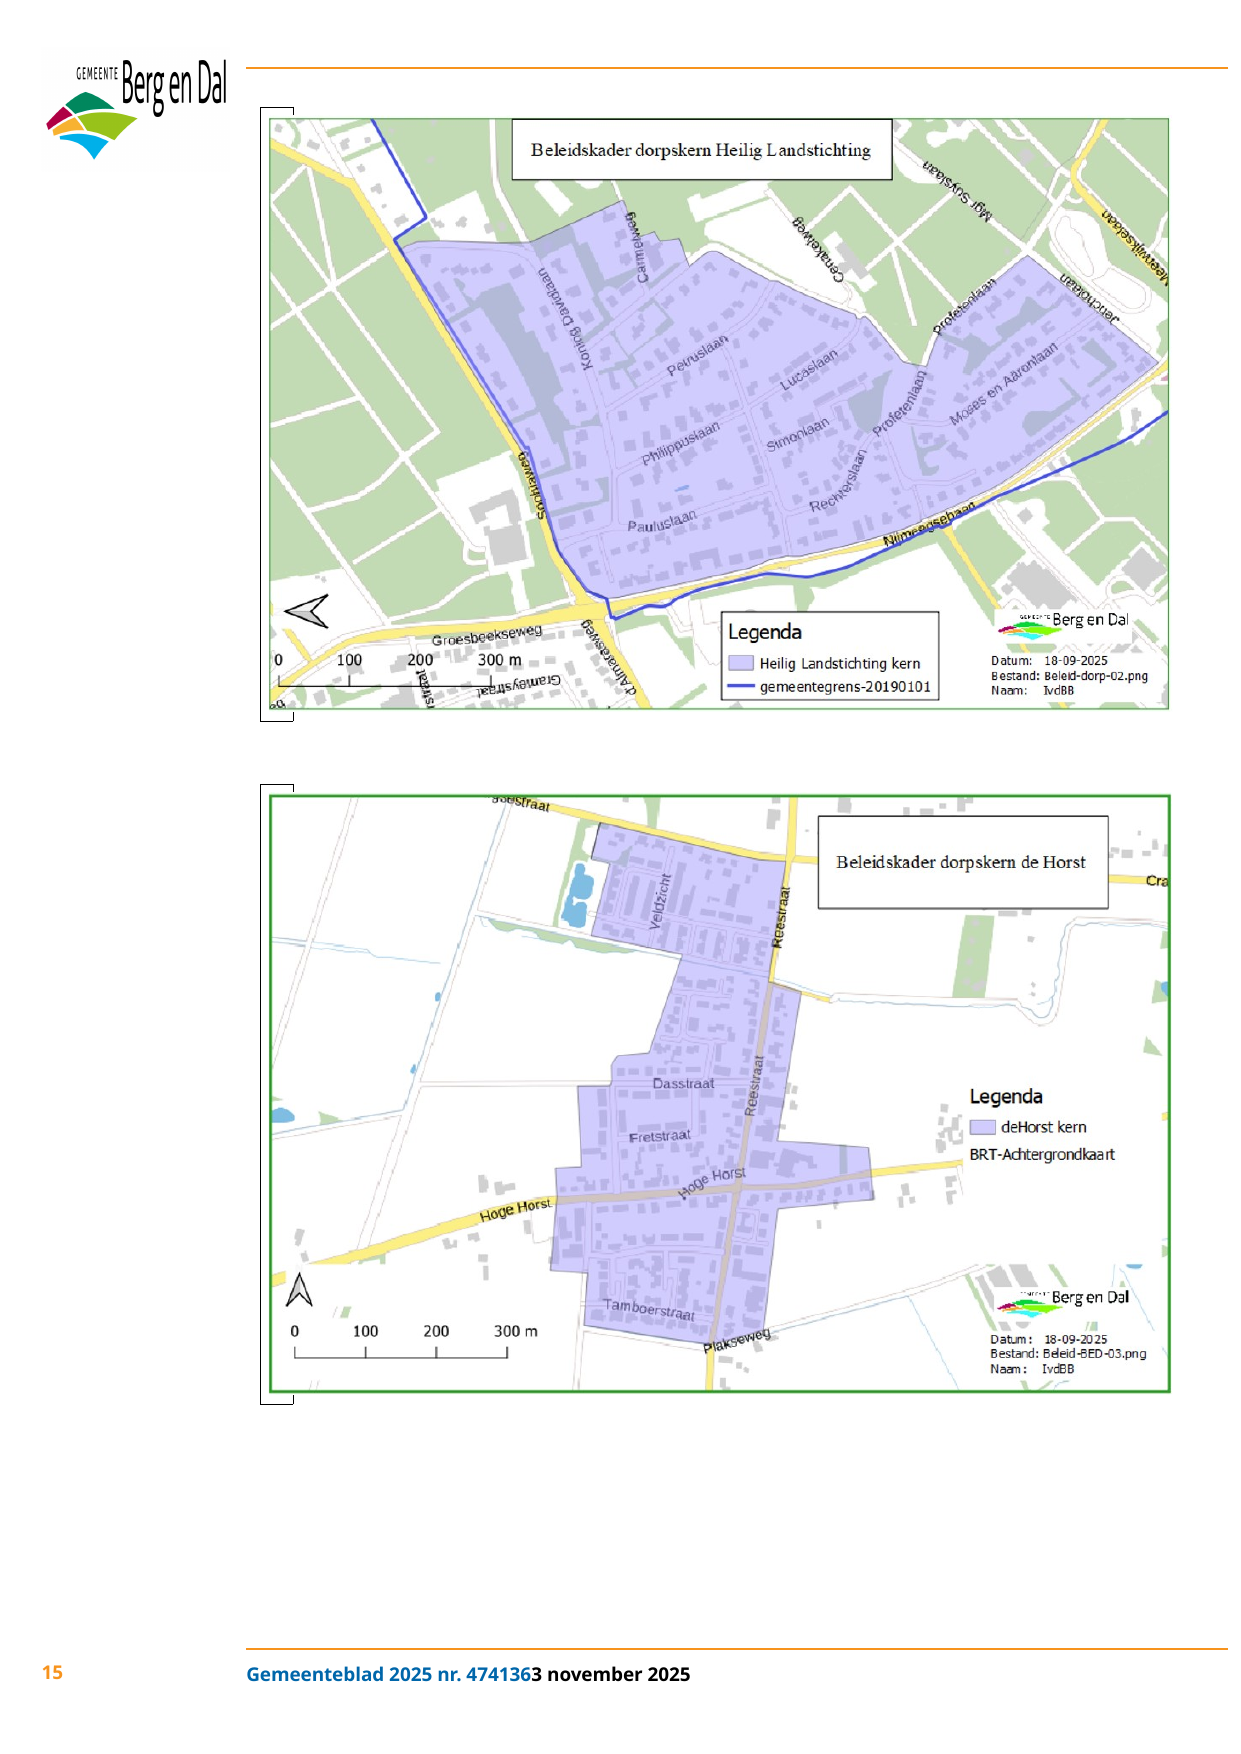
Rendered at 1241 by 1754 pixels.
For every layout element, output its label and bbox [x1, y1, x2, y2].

picture [268, 792, 1173, 1395]
picture [41, 47, 231, 172]
picture [268, 115, 1173, 712]
